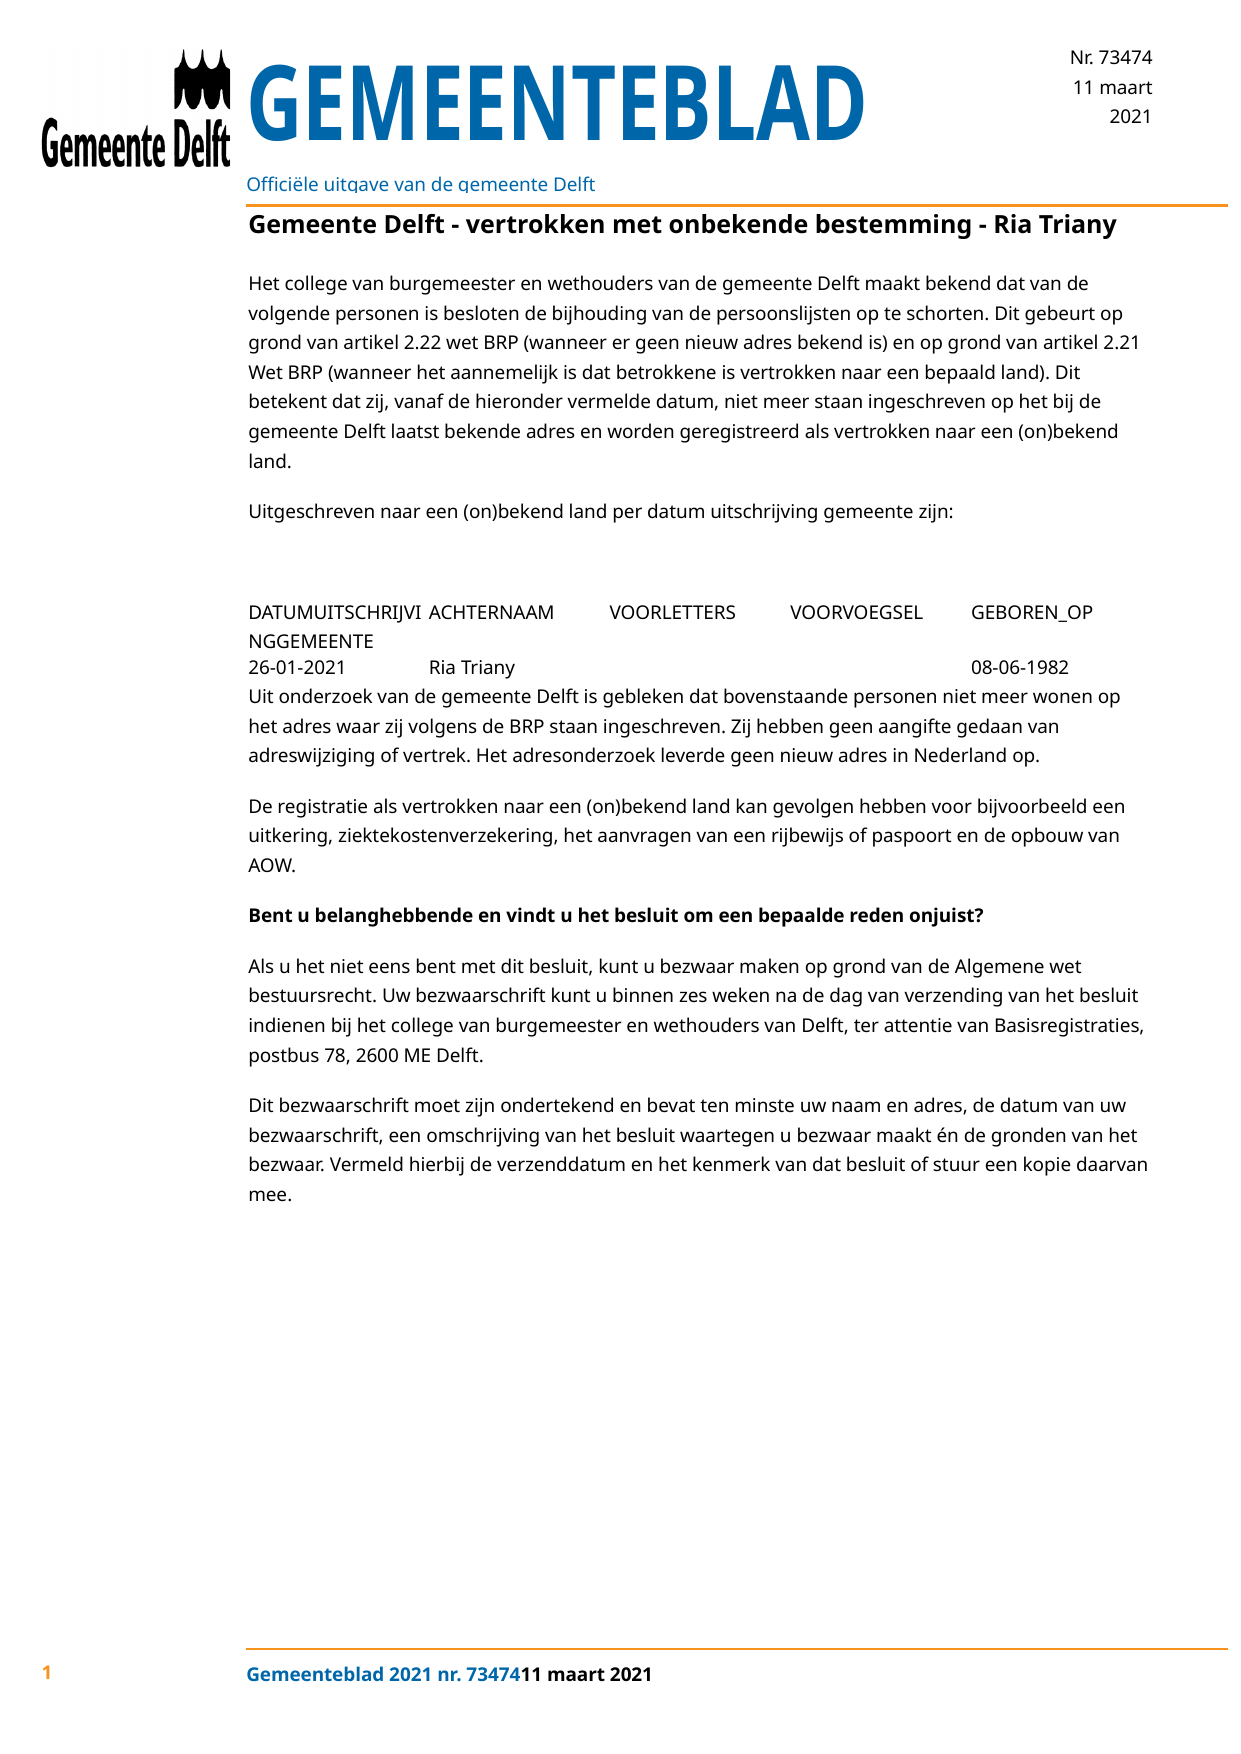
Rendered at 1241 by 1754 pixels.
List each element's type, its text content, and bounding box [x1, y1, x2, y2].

text De registratie als vertrokken naar een (on)bekend land kan gevolgen hebben voor bijvoorbeeld een uitkering, ziektekostenverzekering, het aanvragen van een rijbewijs of paspoort en de opbouw van AOW. [248, 793, 1152, 878]
text Uitgeschreven naar een (on)bekend land per datum uitschrijving gemeente zijn: [248, 498, 1152, 524]
text Gemeente Delft - vertrokken met onbekende bestemming - Ria Triany [248, 207, 1152, 241]
table_header VOORVOEGSEL [790, 599, 971, 654]
table_cell 08-06-1982 [971, 655, 1152, 680]
text Dit bezwaarschrift moet zijn ondertekend en bevat ten minste uw naam en adres, de datum van uw bezwaarschrift, een omschrijving van het besluit waartegen u bezwaar maakt én de gronden van het bezwaar. Vermeld hierbij de verzenddatum en het kenmerk van dat besluit of stuur een kopie daarvan mee. [248, 1092, 1152, 1207]
table_header ACHTERNAAM [429, 599, 609, 654]
table_header DATUMUITSCHRIJVINGGEMEENTE [248, 599, 429, 654]
text Uit onderzoek van de gemeente Delft is gebleken dat bovenstaande personen niet meer wonen op het adres waar zij volgens de BRP staan ingeschreven. Zij hebben geen aangifte gedaan van adreswijziging of vertrek. Het adresonderzoek leverde geen nieuw adres in Nederland op. [248, 683, 1152, 768]
picture [41, 47, 231, 172]
text Bent u belanghebbende en vindt u het besluit om een bepaalde reden onjuist? [248, 903, 1152, 928]
text Het college van burgemeester en wethouders van de gemeente Delft maakt bekend dat van de volgende personen is besloten de bijhouding van de persoonslijsten op te schorten. Dit gebeurt op grond van artikel 2.22 wet BRP (wanneer er geen nieuw adres bekend is) en op grond van artikel 2.21 Wet BRP (wanneer het aannemelijk is dat betrokkene is vertrokken naar een bepaald land). Dit betekent dat zij, vanaf de hieronder vermelde datum, niet meer staan ingeschreven op het bij de gemeente Delft laatst bekende adres en worden geregistreerd als vertrokken naar een (on)bekend land. [248, 270, 1152, 473]
table_cell [790, 655, 971, 680]
text Als u het niet eens bent met dit besluit, kunt u bezwaar maken op grond van de Algemene wet bestuursrecht. Uw bezwaarschrift kunt u binnen zes weken na de dag van verzending van het besluit indienen bij het college van burgemeester en wethouders van Delft, ter attentie van Basisregistraties, postbus 78, 2600 ME Delft. [248, 953, 1152, 1067]
table_cell [609, 655, 790, 680]
table_cell Ria Triany [429, 655, 609, 680]
table_cell 26-01-2021 [248, 655, 429, 680]
table_header GEBOREN_OP [971, 599, 1152, 654]
table_header VOORLETTERS [609, 599, 790, 654]
